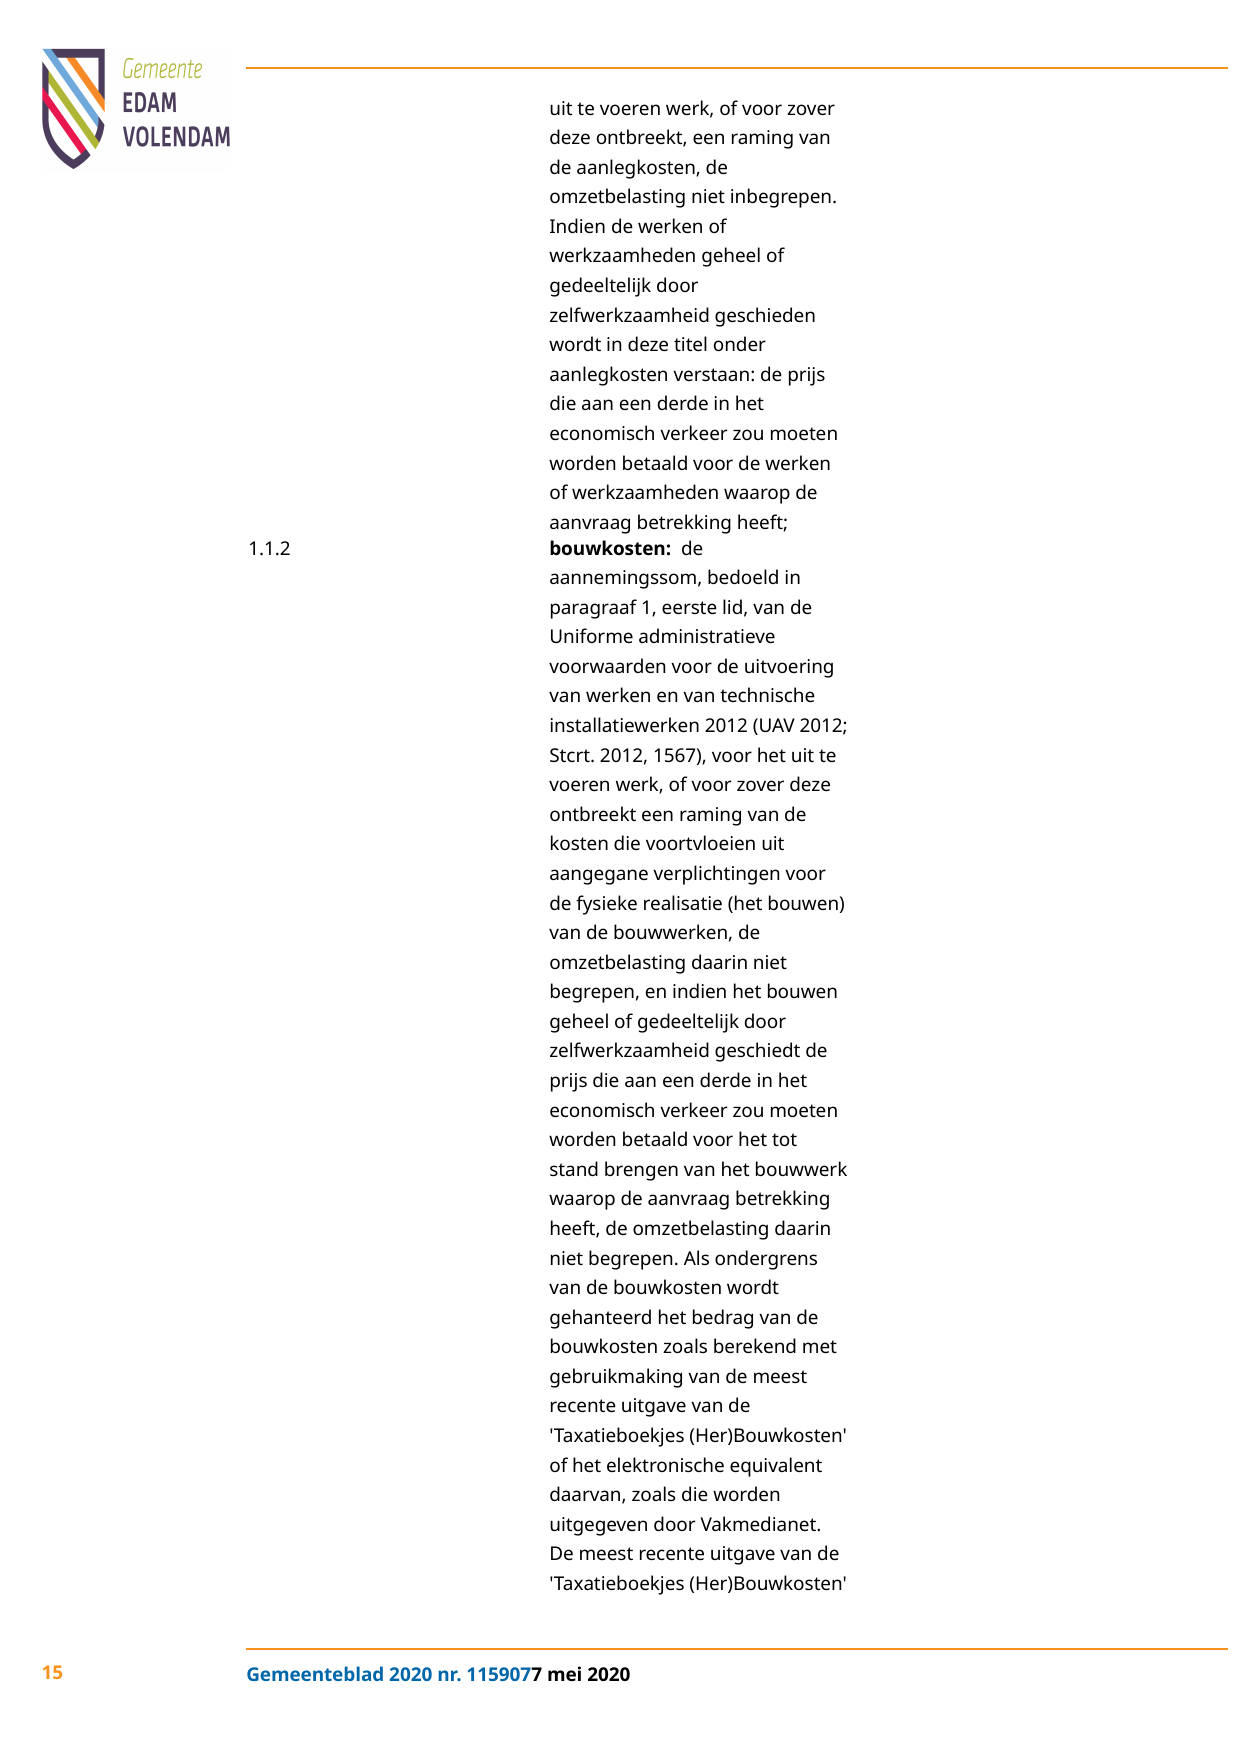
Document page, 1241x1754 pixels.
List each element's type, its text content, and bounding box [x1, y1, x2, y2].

table_cell uit te voeren werk, of voor zover deze ontbreekt, een raming van de aanlegkosten, de omzetbelasting niet inbegrepen. Indien de werken of werkzaamheden geheel of gedeeltelijk door zelfwerkzaamheid geschieden wordt in deze titel onder aanlegkosten verstaan: de prijs die aan een derde in het economisch verkeer zou moeten worden betaald voor de werken of werkzaamheden waarop de aanvraag betrekking heeft; [549, 95, 850, 535]
table_cell [248, 95, 549, 535]
table_cell bouwkosten: de aannemingssom, bedoeld in paragraaf 1, eerste lid, van de Uniforme administratieve voorwaarden voor de uitvoering van werken en van technische installatiewerken 2012 (UAV 2012; Stcrt. 2012, 1567), voor het uit te voeren werk, of voor zover deze ontbreekt een raming van de kosten die voortvloeien uit aangegane verplichtingen voor de fysieke realisatie (het bouwen) van de bouwwerken, de omzetbelasting daarin niet begrepen, en indien het bouwen geheel of gedeeltelijk door zelfwerkzaamheid geschiedt de prijs die aan een derde in het economisch verkeer zou moeten worden betaald voor het tot stand brengen van het bouwwerk waarop de aanvraag betrekking heeft, de omzetbelasting daarin niet begrepen. Als ondergrens van de bouwkosten wordt gehanteerd het bedrag van de bouwkosten zoals berekend met gebruikmaking van de meest recente uitgave van de 'Taxatieboekjes (Her)Bouwkosten' of het elektronische equivalent daarvan, zoals die worden uitgegeven door Vakmedianet. De meest recente uitgave van de 'Taxatieboekjes (Her)Bouwkosten' [549, 535, 850, 1596]
table_cell 1.1.2 [248, 535, 549, 1596]
table_cell [850, 535, 1152, 1596]
picture [41, 47, 231, 172]
table_cell [850, 95, 1152, 535]
